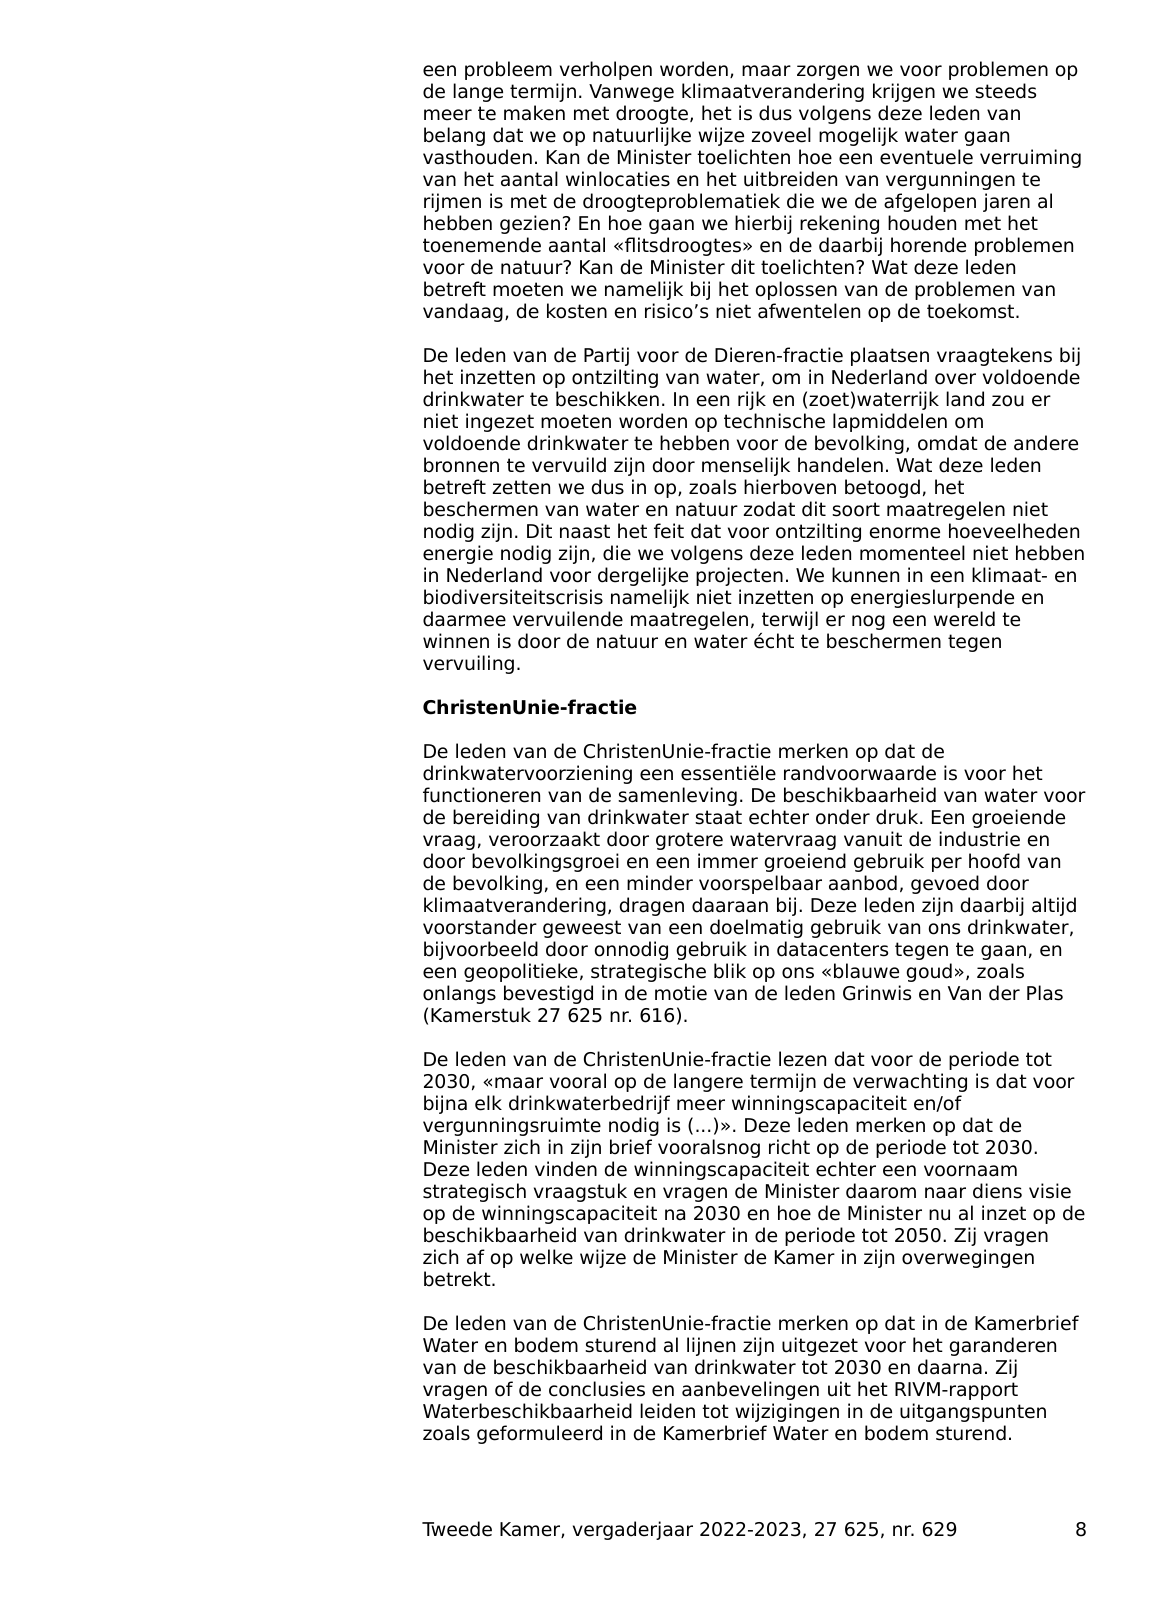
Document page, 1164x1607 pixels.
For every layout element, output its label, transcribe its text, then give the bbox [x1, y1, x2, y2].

subtitle ChristenUnie-fractie [422, 697, 1087, 719]
text De leden van de ChristenUnie-fractie merken op dat in de Kamerbrief Water en bodem sturend al lijnen zijn uitgezet voor het garanderen van de beschikbaarheid van drinkwater tot 2030 en daarna. Zij vragen of de conclusies en aanbevelingen uit het RIVM-rapport Waterbeschikbaarheid leiden tot wijzigingen in de uitgangspunten zoals geformuleerd in de Kamerbrief Water en bodem sturend. [422, 1313, 1087, 1445]
text een probleem verholpen worden, maar zorgen we voor problemen op de lange termijn. Vanwege klimaatverandering krijgen we steeds meer te maken met droogte, het is dus volgens deze leden van belang dat we op natuurlijke wijze zoveel mogelijk water gaan vasthouden. Kan de Minister toelichten hoe een eventuele verruiming van het aantal winlocaties en het uitbreiden van vergunningen te rijmen is met de droogteproblematiek die we de afgelopen jaren al hebben gezien? En hoe gaan we hierbij rekening houden met het toenemende aantal «flitsdroogtes» en de daarbij horende problemen voor de natuur? Kan de Minister dit toelichten? Wat deze leden betreft moeten we namelijk bij het oplossen van de problemen van vandaag, de kosten en risico’s niet afwentelen op de toekomst. [422, 59, 1087, 323]
text De leden van de ChristenUnie-fractie lezen dat voor de periode tot 2030, «maar vooral op de langere termijn de verwachting is dat voor bijna elk drinkwaterbedrijf meer winningscapaciteit en/of vergunningsruimte nodig is (...)». Deze leden merken op dat de Minister zich in zijn brief vooralsnog richt op de periode tot 2030. Deze leden vinden de winningscapaciteit echter een voornaam strategisch vraagstuk en vragen de Minister daarom naar diens visie op de winningscapaciteit na 2030 en hoe de Minister nu al inzet op de beschikbaarheid van drinkwater in de periode tot 2050. Zij vragen zich af op welke wijze de Minister de Kamer in zijn overwegingen betrekt. [422, 1049, 1087, 1291]
text De leden van de ChristenUnie-fractie merken op dat de drinkwatervoorziening een essentiële randvoorwaarde is voor het functioneren van de samenleving. De beschikbaarheid van water voor de bereiding van drinkwater staat echter onder druk. Een groeiende vraag, veroorzaakt door grotere watervraag vanuit de industrie en door bevolkingsgroei en een immer groeiend gebruik per hoofd van de bevolking, en een minder voorspelbaar aanbod, gevoed door klimaatverandering, dragen daaraan bij. Deze leden zijn daarbij altijd voorstander geweest van een doelmatig gebruik van ons drinkwater, bijvoorbeeld door onnodig gebruik in datacenters tegen te gaan, en een geopolitieke, strategische blik op ons «blauwe goud», zoals onlangs bevestigd in de motie van de leden Grinwis en Van der Plas (Kamerstuk 27 625 nr. 616). [422, 741, 1087, 1027]
text De leden van de Partij voor de Dieren-fractie plaatsen vraagtekens bij het inzetten op ontzilting van water, om in Nederland over voldoende drinkwater te beschikken. In een rijk en (zoet)waterrijk land zou er niet ingezet moeten worden op technische lapmiddelen om voldoende drinkwater te hebben voor de bevolking, omdat de andere bronnen te vervuild zijn door menselijk handelen. Wat deze leden betreft zetten we dus in op, zoals hierboven betoogd, het beschermen van water en natuur zodat dit soort maatregelen niet nodig zijn. Dit naast het feit dat voor ontzilting enorme hoeveelheden energie nodig zijn, die we volgens deze leden momenteel niet hebben in Nederland voor dergelijke projecten. We kunnen in een klimaat- en biodiversiteitscrisis namelijk niet inzetten op energieslurpende en daarmee vervuilende maatregelen, terwijl er nog een wereld te winnen is door de natuur en water écht te beschermen tegen vervuiling. [422, 345, 1087, 675]
